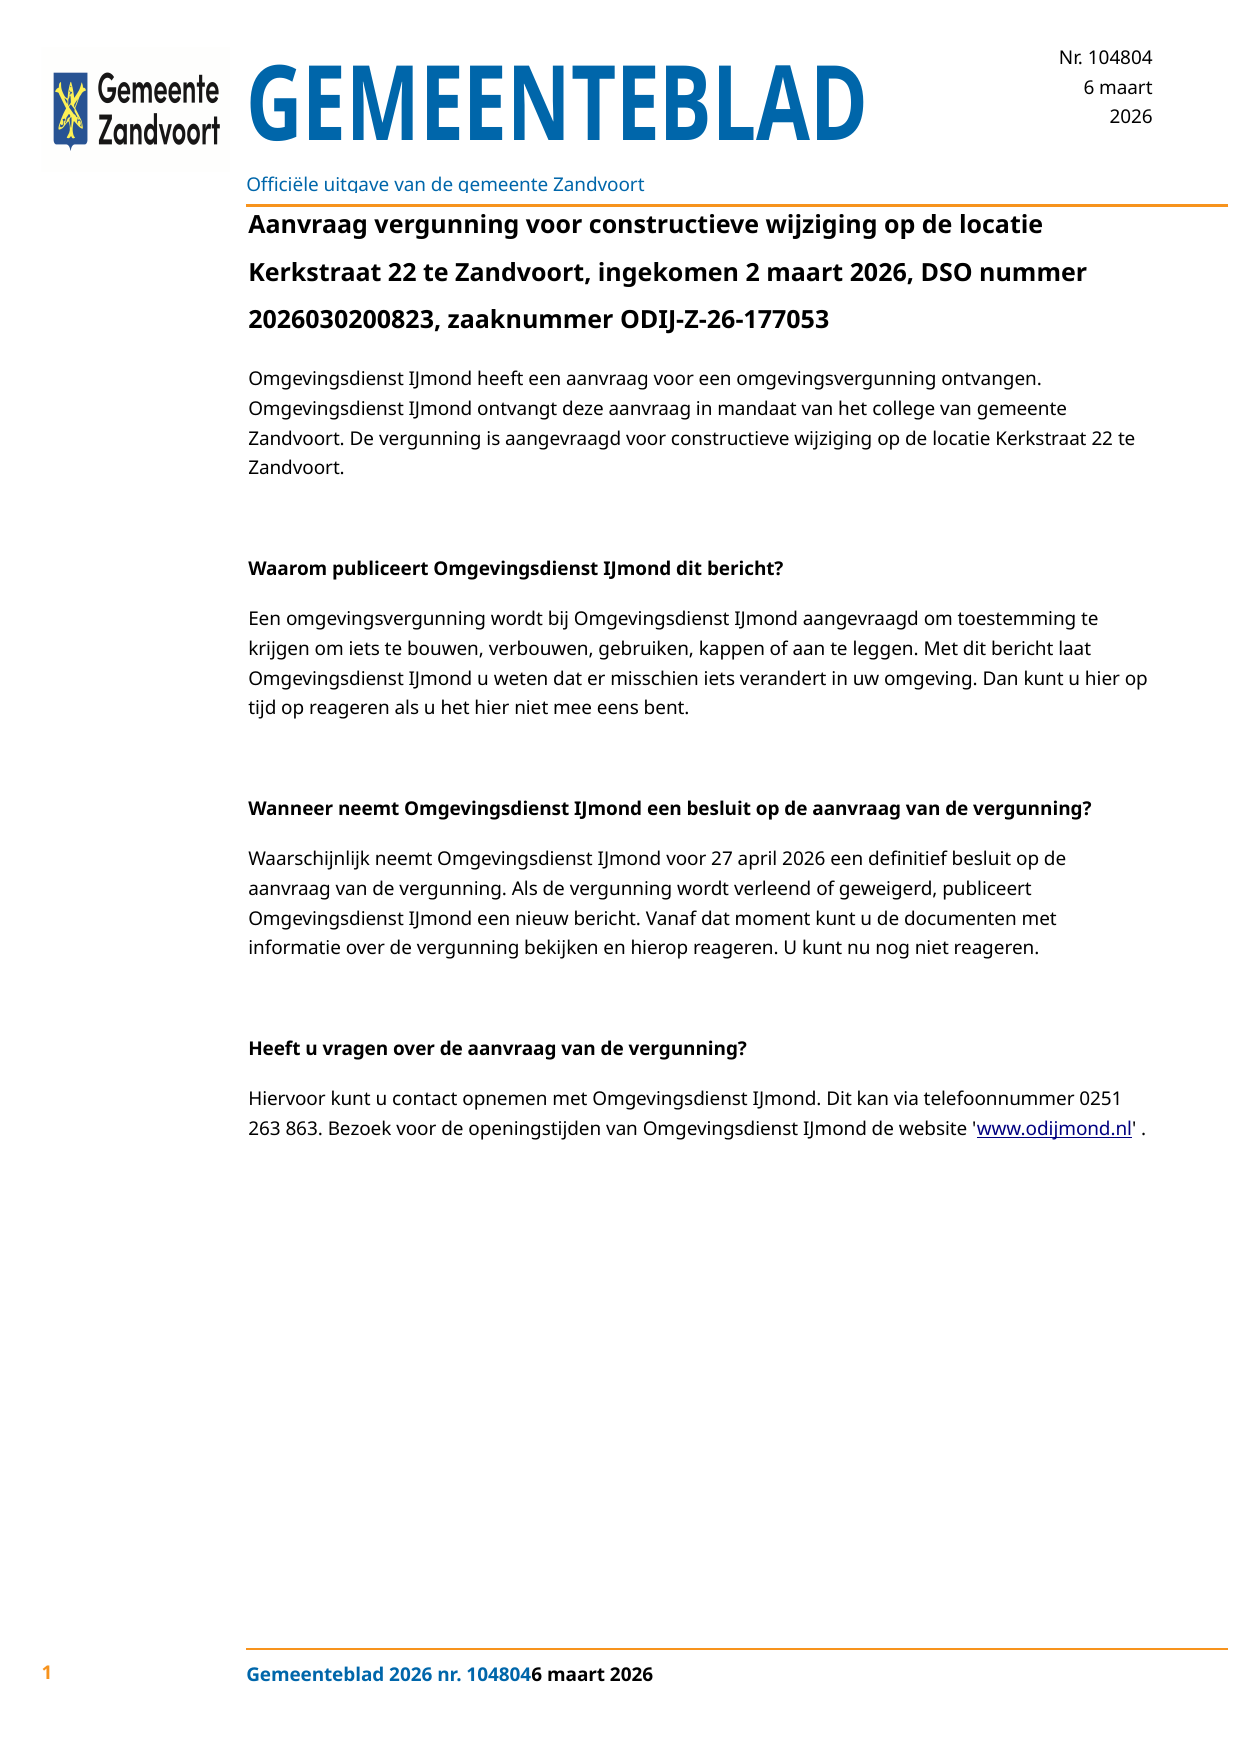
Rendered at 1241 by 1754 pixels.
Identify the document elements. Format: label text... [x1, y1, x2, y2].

text Omgevingsdienst IJmond heeft een aanvraag voor een omgevingsvergunning ontvangen. Omgevingsdienst IJmond ontvangt deze aanvraag in mandaat van het college van gemeente Zandvoort. De vergunning is aangevraagd voor constructieve wijziging op de locatie Kerkstraat 22 te Zandvoort. [248, 366, 1152, 480]
text Waarom publiceert Omgevingsdienst IJmond dit bericht? [248, 555, 1152, 581]
picture [41, 47, 231, 172]
text Wanneer neemt Omgevingsdienst IJmond een besluit op de aanvraag van de vergunning? [248, 795, 1152, 821]
text Een omgevingsvergunning wordt bij Omgevingsdienst IJmond aangevraagd om toestemming te krijgen om iets te bouwen, verbouwen, gebruiken, kappen of aan te leggen. Met dit bericht laat Omgevingsdienst IJmond u weten dat er misschien iets verandert in uw omgeving. Dan kunt u hier op tijd op reageren als u het hier niet mee eens bent. [248, 606, 1152, 720]
text Aanvraag vergunning voor constructieve wijziging op de locatie Kerkstraat 22 te Zandvoort, ingekomen 2 maart 2026, DSO nummer 2026030200823, zaaknummer ODIJ-Z-26-177053 [248, 207, 1152, 336]
text Hiervoor kunt u contact opnemen met Omgevingsdienst IJmond. Dit kan via telefoonnummer 0251 263 863. Bezoek voor de openingstijden van Omgevingsdienst IJmond de website 'www.odijmond.nl' . [248, 1086, 1152, 1141]
text Heeft u vragen over de aanvraag van de vergunning? [248, 1035, 1152, 1061]
text Waarschijnlijk neemt Omgevingsdienst IJmond voor 27 april 2026 een definitief besluit op de aanvraag van de vergunning. Als de vergunning wordt verleend of geweigerd, publiceert Omgevingsdienst IJmond een nieuw bericht. Vanaf dat moment kunt u de documenten met informatie over de vergunning bekijken en hierop reageren. U kunt nu nog niet reageren. [248, 846, 1152, 960]
